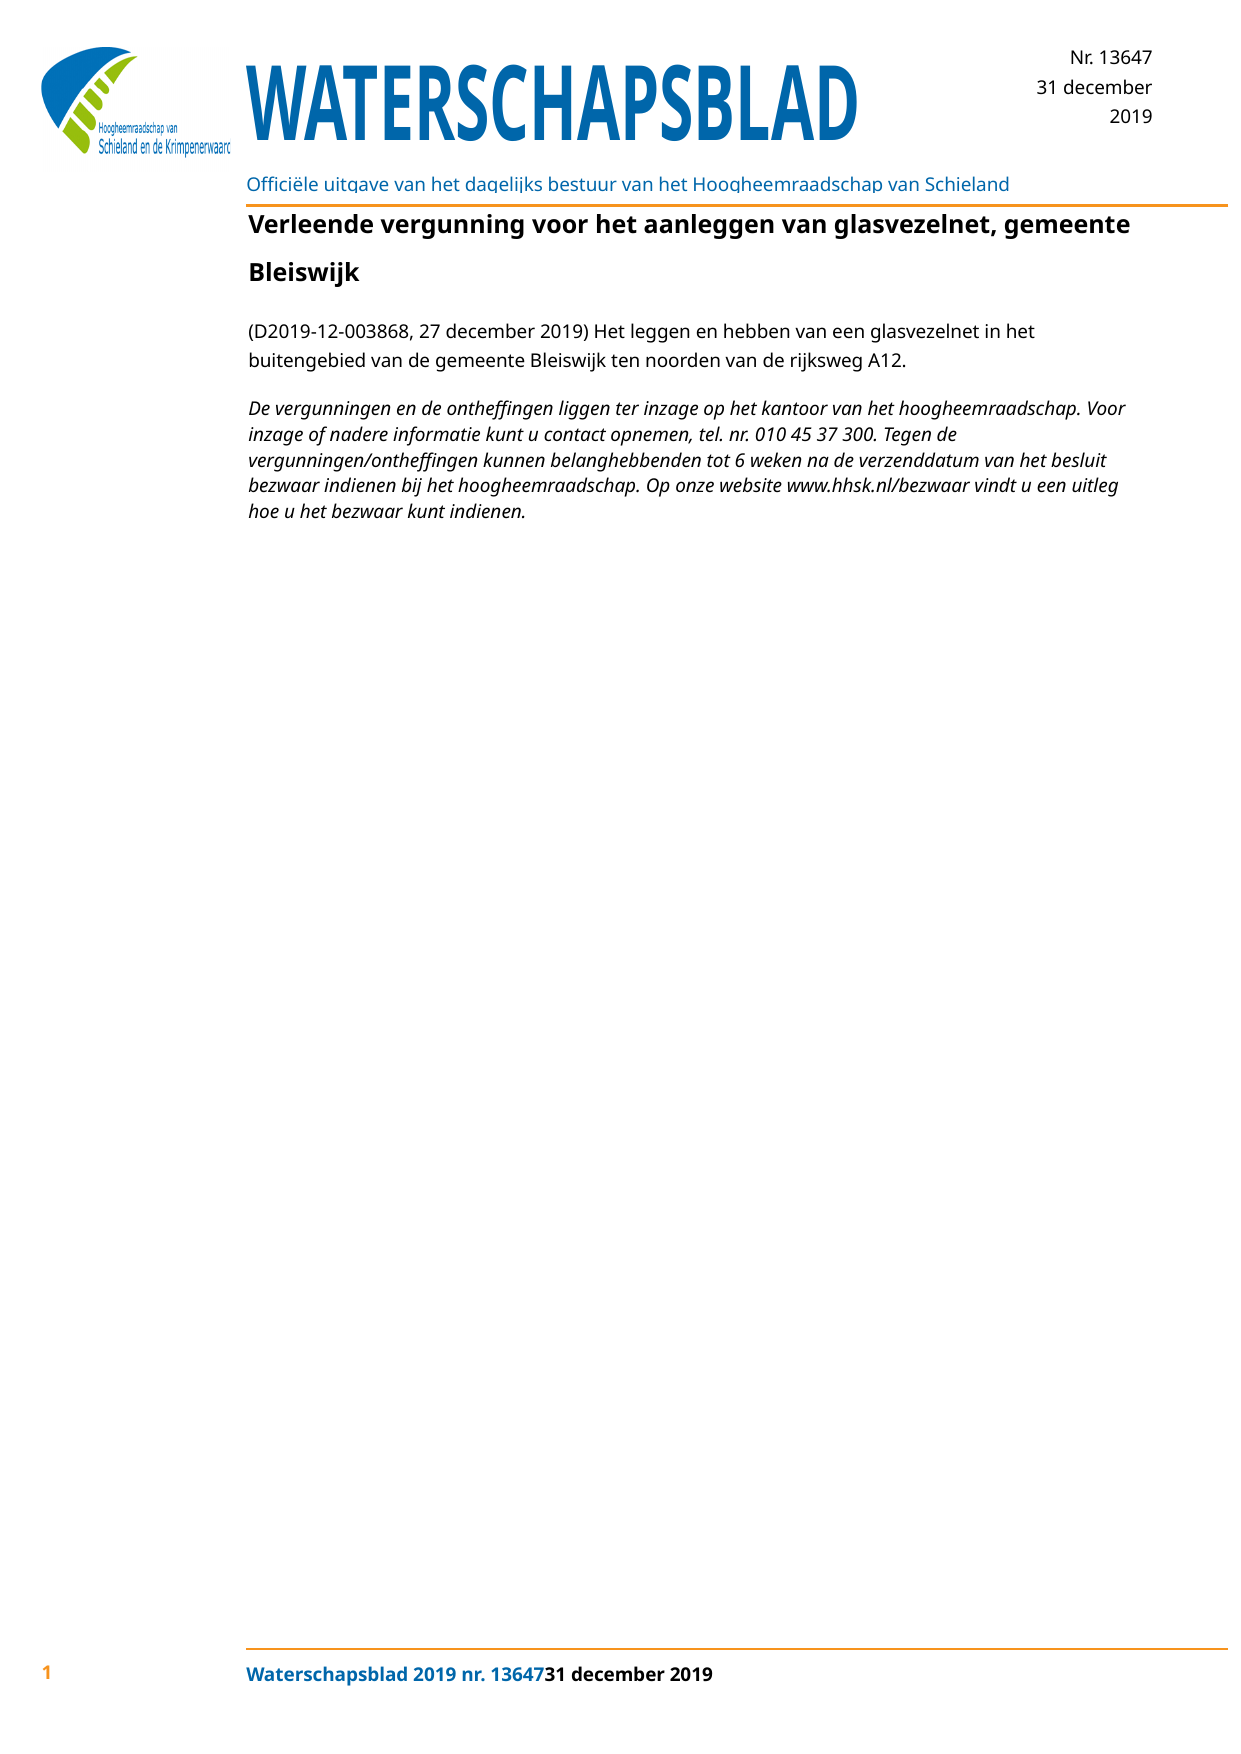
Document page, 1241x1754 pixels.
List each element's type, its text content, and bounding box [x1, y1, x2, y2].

text (D2019-12-003868, 27 december 2019) Het leggen en hebben van een glasvezelnet in het buitengebied van de gemeente Bleiswijk ten noorden van de rijksweg A12. [248, 318, 1152, 373]
text De vergunningen en de ontheffingen liggen ter inzage op het kantoor van het hoogheemraadschap. Voor inzage of nadere informatie kunt u contact opnemen, tel. nr. 010 45 37 300. Tegen de vergunningen/ontheffingen kunnen belanghebbenden tot 6 weken na de verzenddatum van het besluit bezwaar indienen bij het hoogheemraadschap. Op onze website www.hhsk.nl/bezwaar vindt u een uitleg hoe u het bezwaar kunt indienen. [248, 395, 1152, 524]
picture [41, 47, 231, 172]
text Verleende vergunning voor het aanleggen van glasvezelnet, gemeente Bleiswijk [248, 207, 1152, 288]
